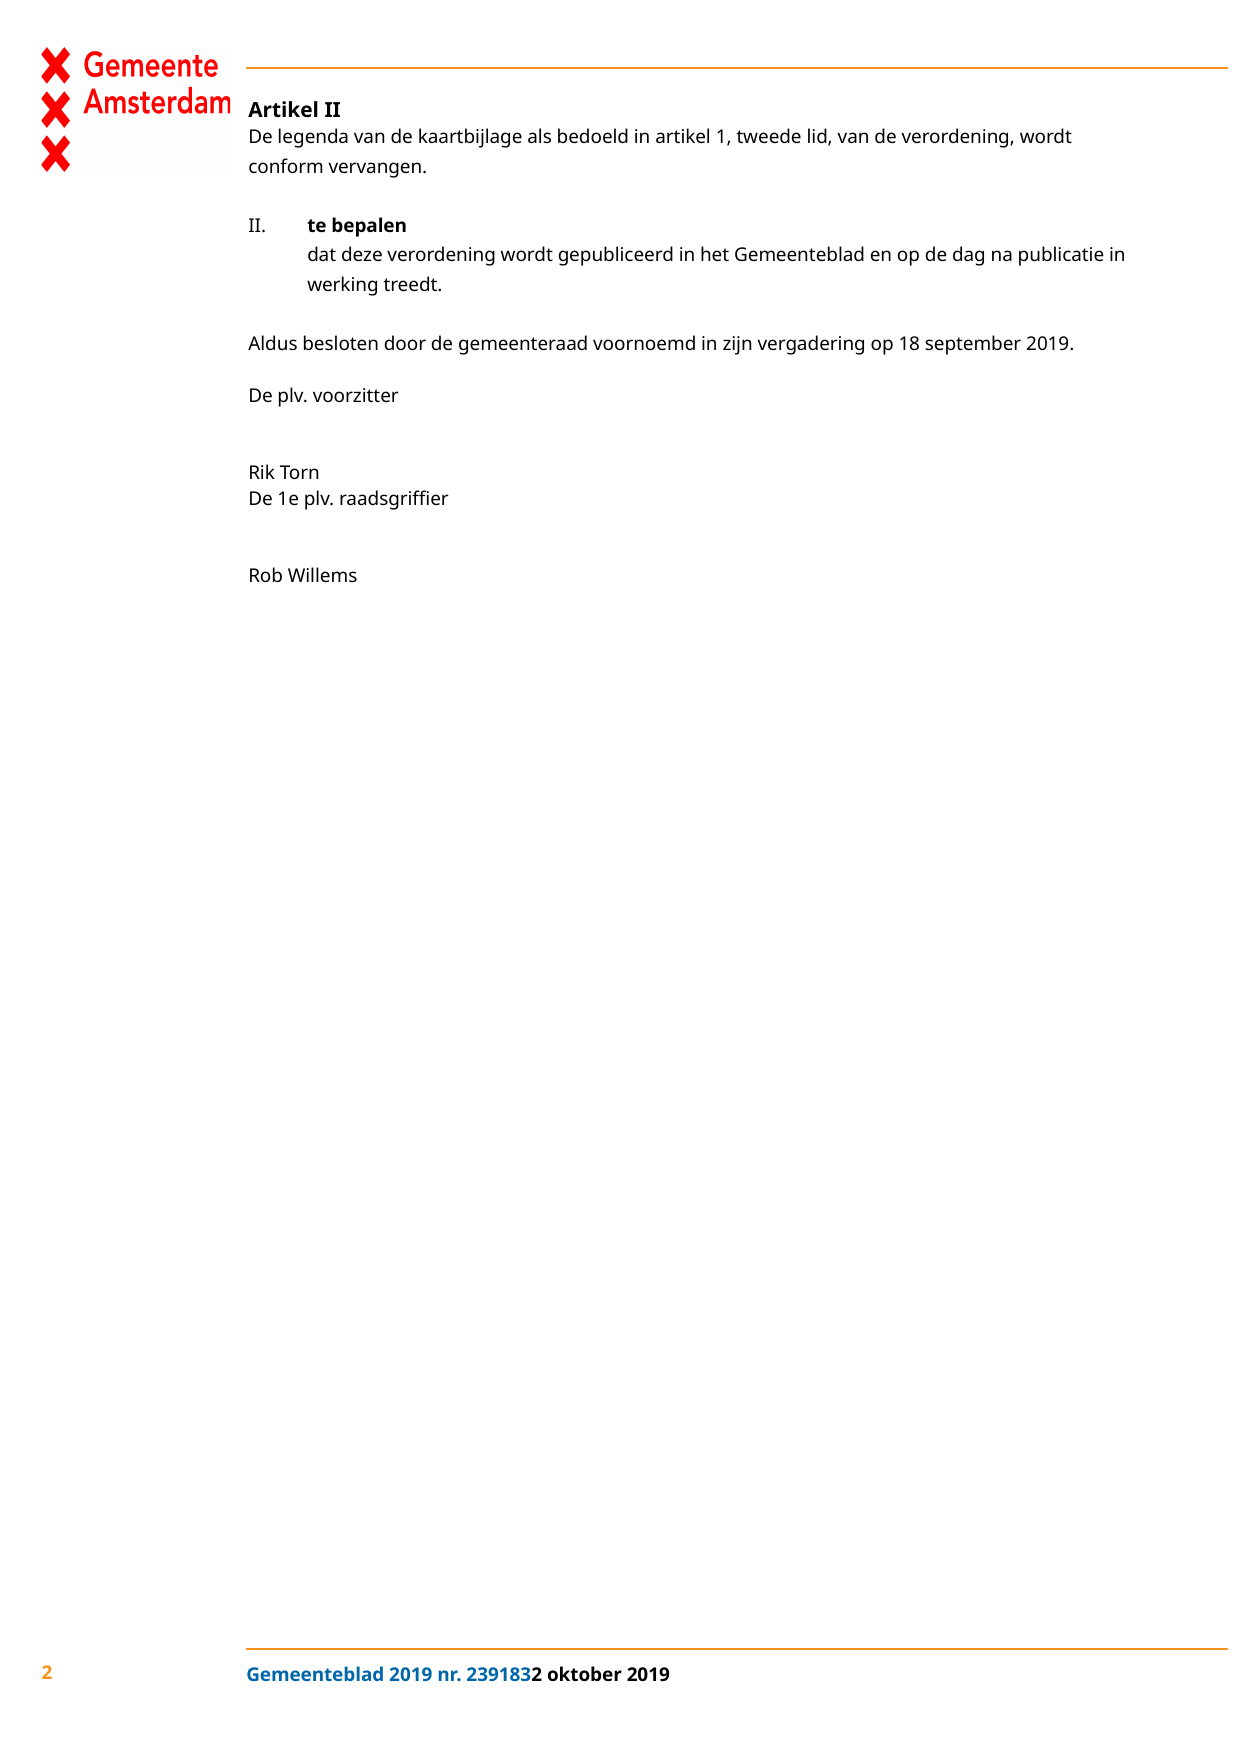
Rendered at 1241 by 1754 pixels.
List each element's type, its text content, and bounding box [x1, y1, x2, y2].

list te bepalen [248, 212, 1152, 238]
text Artikel II [248, 95, 1152, 123]
text Aldus besloten door de gemeenteraad voornoemd in zijn vergadering op 18 september 2019. [248, 330, 1152, 356]
picture [41, 47, 231, 172]
list dat deze verordening wordt gepubliceerd in het Gemeenteblad en op de dag na publicatie in werking treedt. [248, 242, 1152, 297]
text De legenda van de kaartbijlage als bedoeld in artikel 1, tweede lid, van de verordening, wordt conform vervangen. [248, 123, 1152, 178]
text De plv. voorzitter [248, 382, 1152, 407]
text Rik Torn [248, 459, 1152, 485]
text De 1e plv. raadsgriffier [248, 485, 1152, 510]
text Rob Willems [248, 562, 1152, 588]
